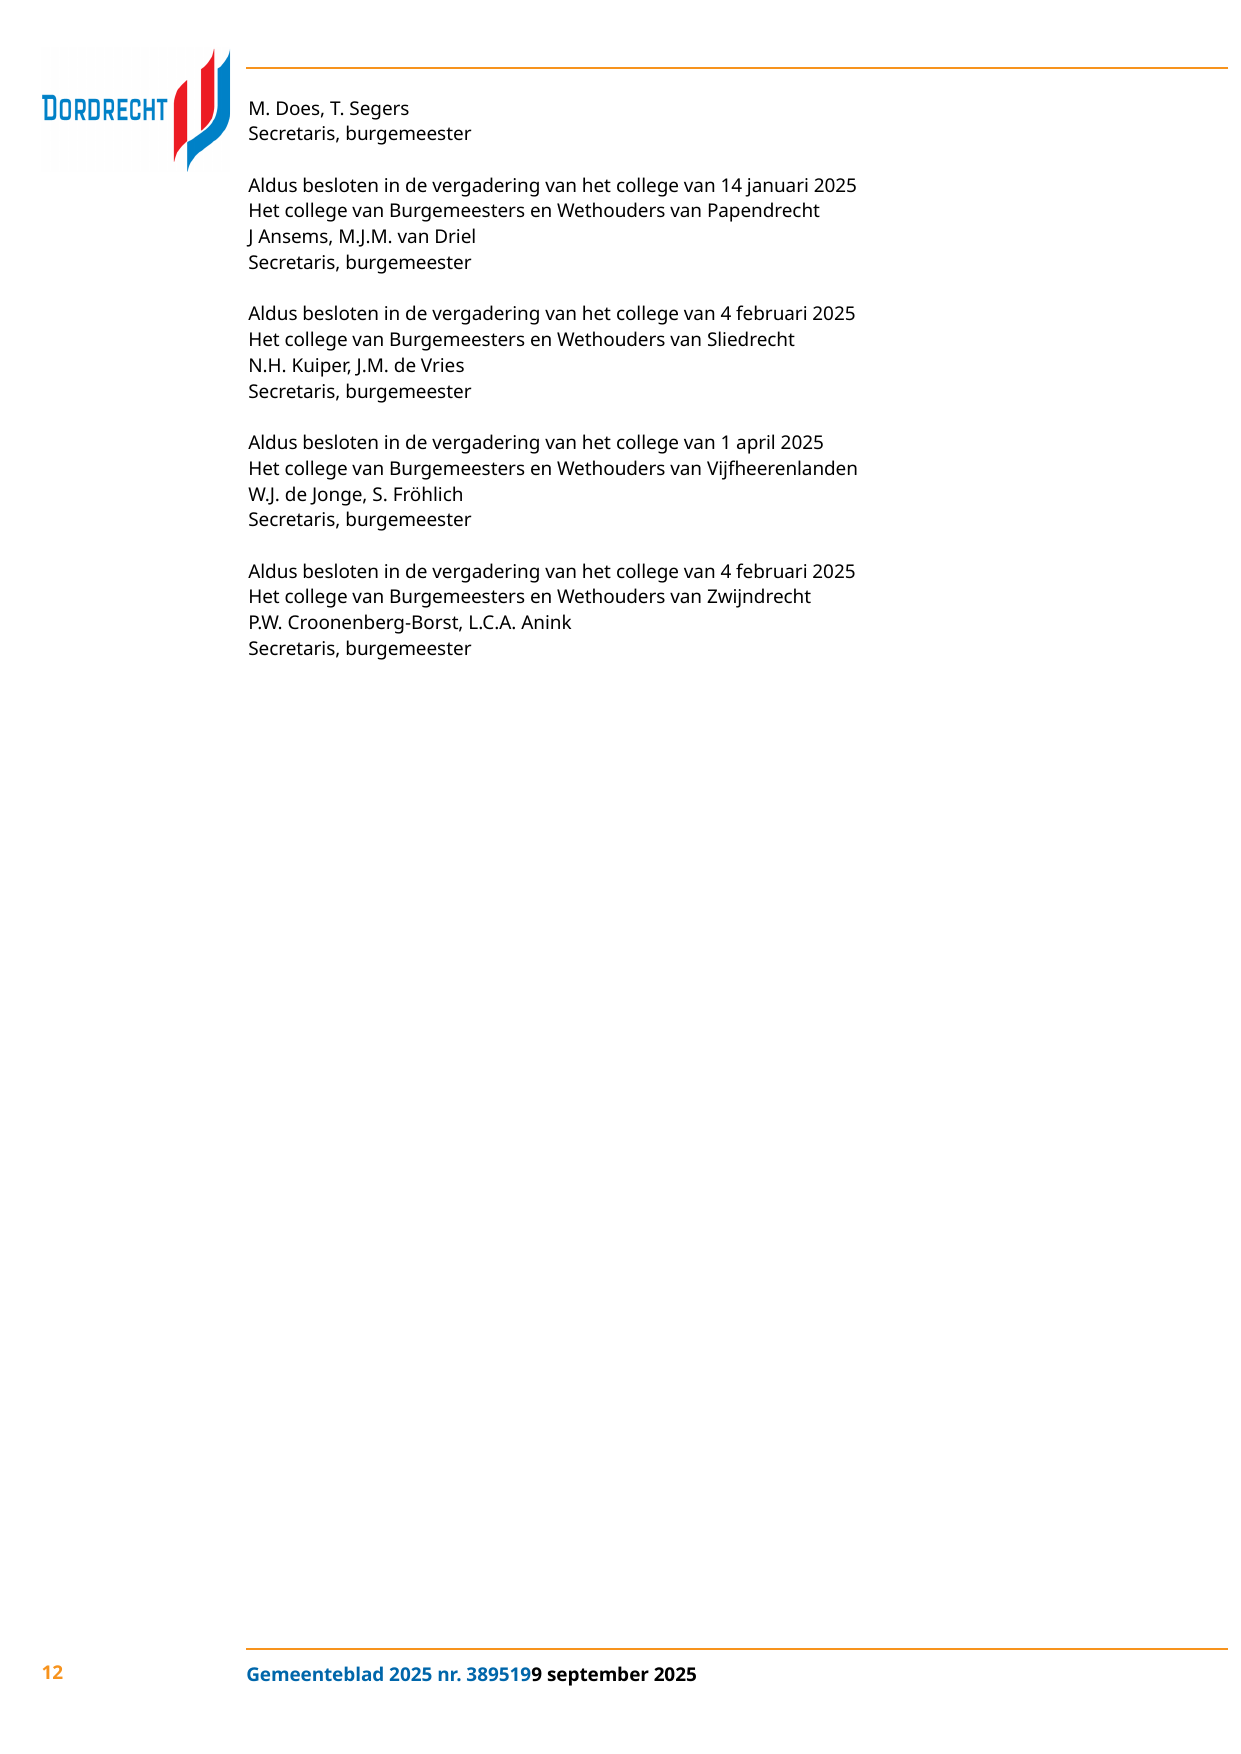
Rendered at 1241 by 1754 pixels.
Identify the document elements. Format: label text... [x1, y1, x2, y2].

text Aldus besloten in de vergadering van het college van 4 februari 2025 [248, 301, 1152, 326]
text Aldus besloten in de vergadering van het college van 4 februari 2025 [248, 558, 1152, 584]
text Secretaris, burgemeester [248, 121, 1152, 146]
text Het college van Burgemeesters en Wethouders van Zwijndrecht [248, 584, 1152, 609]
text N.H. Kuiper, J.M. de Vries [248, 352, 1152, 378]
text Secretaris, burgemeester [248, 635, 1152, 661]
text Het college van Burgemeesters en Wethouders van Sliedrecht [248, 326, 1152, 352]
text J Ansems, M.J.M. van Driel [248, 223, 1152, 249]
text Secretaris, burgemeester [248, 378, 1152, 403]
text M. Does, T. Segers [248, 95, 1152, 121]
picture [41, 47, 231, 172]
text Aldus besloten in de vergadering van het college van 1 april 2025 [248, 429, 1152, 455]
text W.J. de Jonge, S. Fröhlich [248, 481, 1152, 506]
text Aldus besloten in de vergadering van het college van 14 januari 2025 [248, 172, 1152, 198]
text Het college van Burgemeesters en Wethouders van Papendrecht [248, 198, 1152, 223]
text Het college van Burgemeesters en Wethouders van Vijfheerenlanden [248, 455, 1152, 481]
text Secretaris, burgemeester [248, 506, 1152, 532]
text Secretaris, burgemeester [248, 249, 1152, 275]
text P.W. Croonenberg-Borst, L.C.A. Anink [248, 609, 1152, 635]
